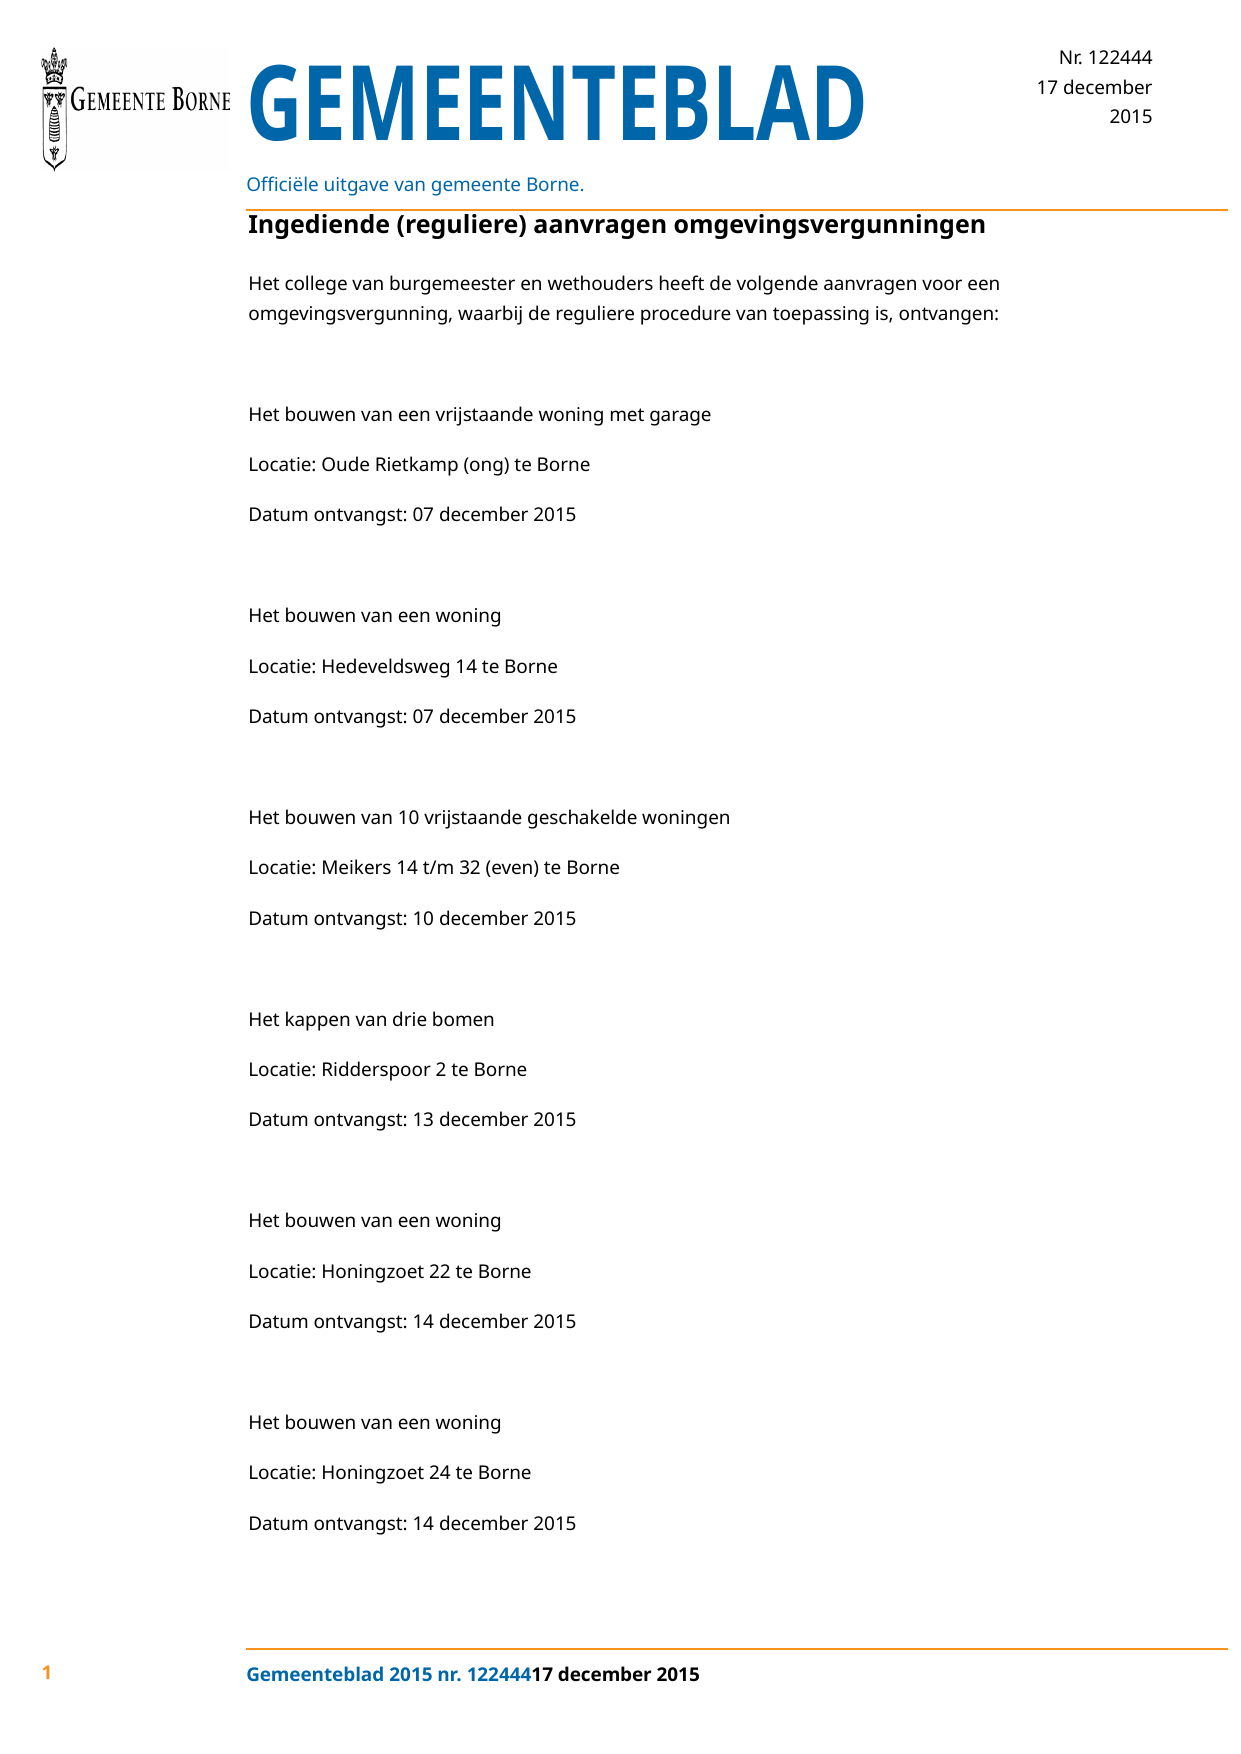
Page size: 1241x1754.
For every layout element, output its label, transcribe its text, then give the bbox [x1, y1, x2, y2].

text Ingediende (reguliere) aanvragen omgevingsvergunningen [248, 211, 1152, 241]
text Datum ontvangst: 10 december 2015 [248, 905, 1152, 931]
text Het bouwen van een woning [248, 1409, 1152, 1435]
text Datum ontvangst: 07 december 2015 [248, 703, 1152, 729]
picture [41, 47, 231, 172]
text Locatie: Oude Rietkamp (ong) te Borne [248, 451, 1152, 477]
text Locatie: Honingzoet 24 te Borne [248, 1459, 1152, 1485]
text Datum ontvangst: 13 december 2015 [248, 1107, 1152, 1132]
text Het kappen van drie bomen [248, 1006, 1152, 1031]
text Het bouwen van 10 vrijstaande geschakelde woningen [248, 804, 1152, 830]
text Datum ontvangst: 14 december 2015 [248, 1510, 1152, 1536]
text Datum ontvangst: 07 december 2015 [248, 502, 1152, 527]
text Datum ontvangst: 14 december 2015 [248, 1308, 1152, 1334]
text Het bouwen van een vrijstaande woning met garage [248, 401, 1152, 426]
text Het bouwen van een woning [248, 602, 1152, 628]
text Locatie: Meikers 14 t/m 32 (even) te Borne [248, 854, 1152, 880]
text Locatie: Ridderspoor 2 te Borne [248, 1056, 1152, 1082]
text Locatie: Hedeveldsweg 14 te Borne [248, 653, 1152, 678]
text Locatie: Honingzoet 22 te Borne [248, 1258, 1152, 1283]
text Het bouwen van een woning [248, 1207, 1152, 1233]
text Het college van burgemeester en wethouders heeft de volgende aanvragen voor een omgevingsvergunning, waarbij de reguliere procedure van toepassing is, ontvangen: [248, 270, 1152, 326]
